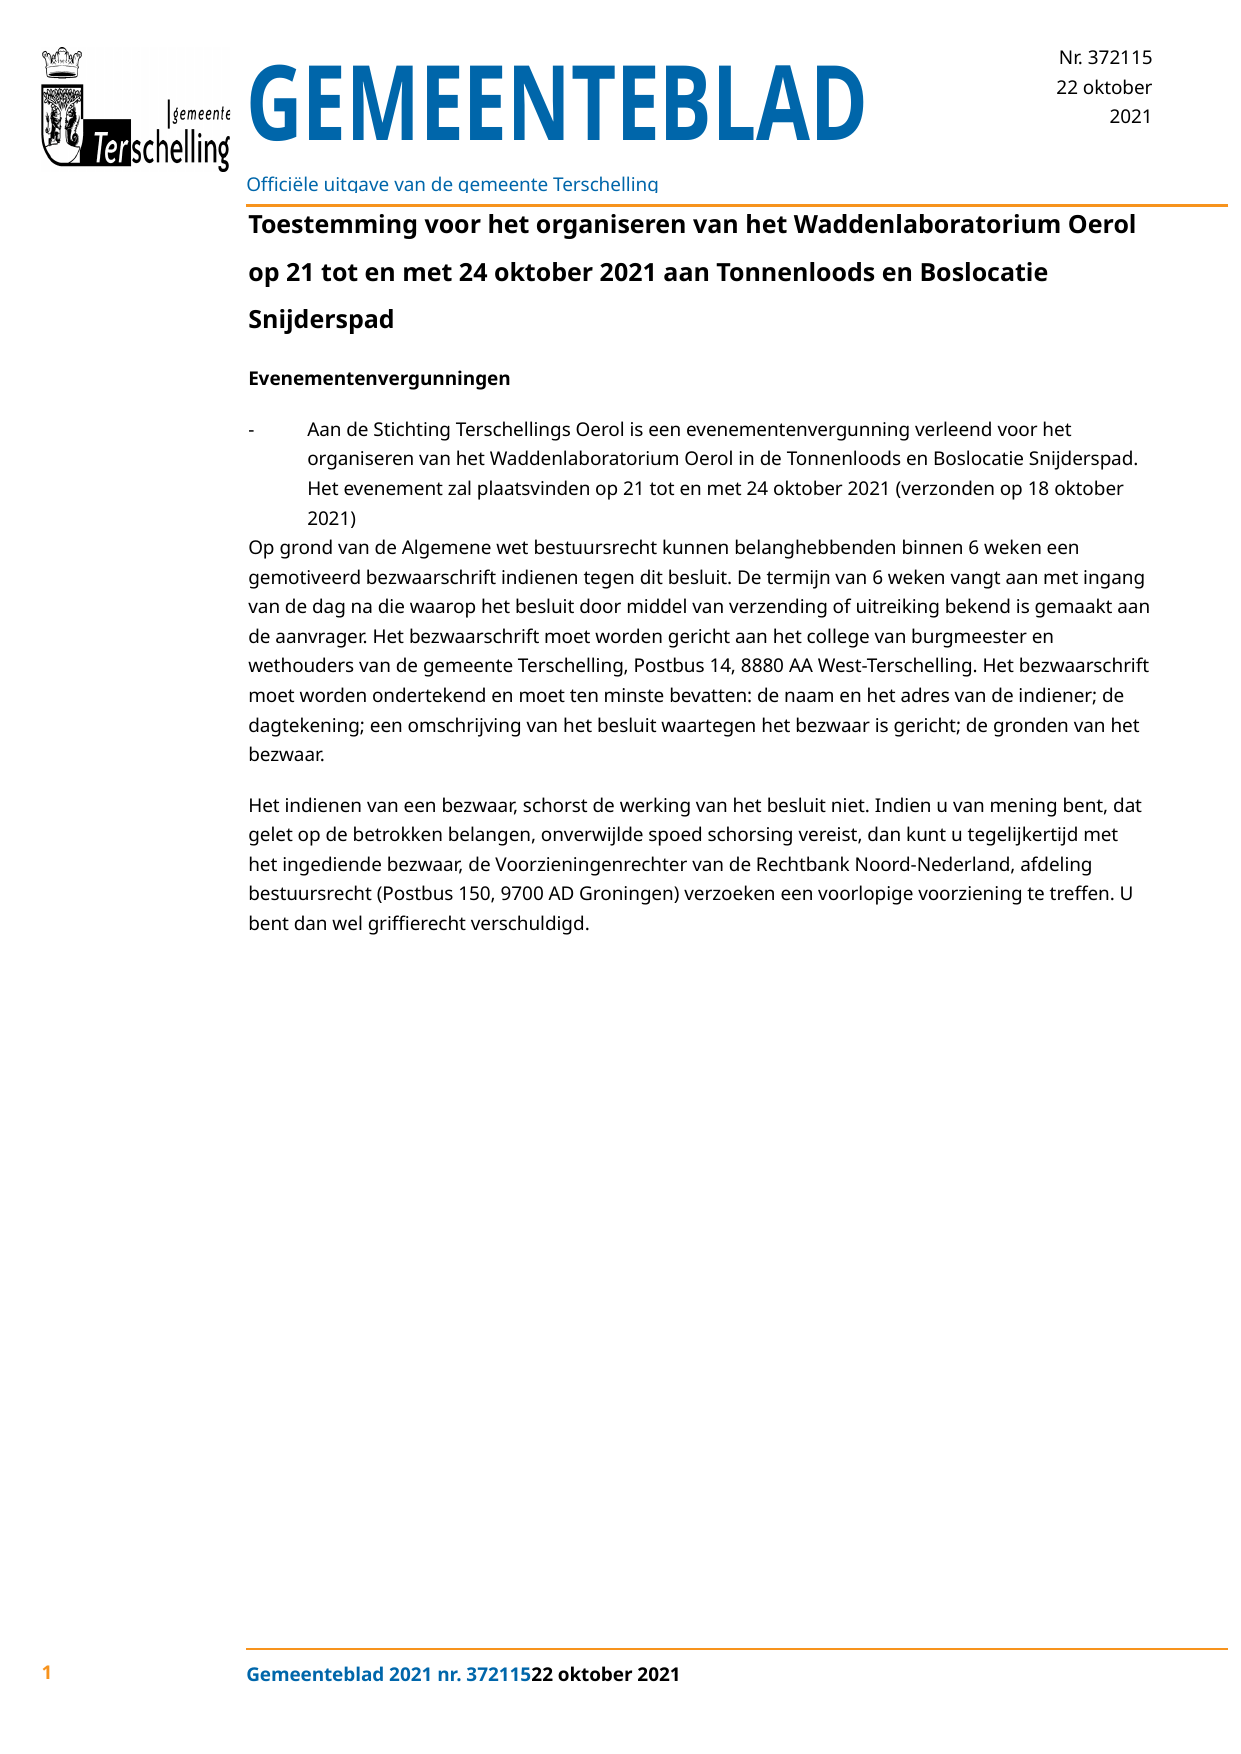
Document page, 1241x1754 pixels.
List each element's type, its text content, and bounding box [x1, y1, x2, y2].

text Het indienen van een bezwaar, schorst de werking van het besluit niet. Indien u van mening bent, dat gelet op de betrokken belangen, onverwijlde spoed schorsing vereist, dan kunt u tegelijkertijd met het ingediende bezwaar, de Voorzieningenrechter van de Rechtbank Noord-Nederland, afdeling bestuursrecht (Postbus 150, 9700 AD Groningen) verzoeken een voorlopige voorziening te treffen. U bent dan wel griffierecht verschuldigd. [248, 792, 1152, 936]
text Evenementenvergunningen [248, 366, 1152, 391]
text Toestemming voor het organiseren van het Waddenlaboratorium Oerol op 21 tot en met 24 oktober 2021 aan Tonnenloods en Boslocatie Snijderspad [248, 207, 1152, 336]
picture [41, 47, 231, 172]
text Op grond van de Algemene wet bestuursrecht kunnen belanghebbenden binnen 6 weken een gemotiveerd bezwaarschrift indienen tegen dit besluit. De termijn van 6 weken vangt aan met ingang van de dag na die waarop het besluit door middel van verzending of uitreiking bekend is gemaakt aan de aanvrager. Het bezwaarschrift moet worden gericht aan het college van burgmeester en wethouders van de gemeente Terschelling, Postbus 14, 8880 AA West-Terschelling. Het bezwaarschrift moet worden ondertekend en moet ten minste bevatten: de naam en het adres van de indiener; de dagtekening; een omschrijving van het besluit waartegen het bezwaar is gericht; de gronden van het bezwaar. [248, 534, 1152, 767]
list Aan de Stichting Terschellings Oerol is een evenementenvergunning verleend voor het organiseren van het Waddenlaboratorium Oerol in de Tonnenloods en Boslocatie Snijderspad. Het evenement zal plaatsvinden op 21 tot en met 24 oktober 2021 (verzonden op 18 oktober 2021) [248, 416, 1152, 530]
